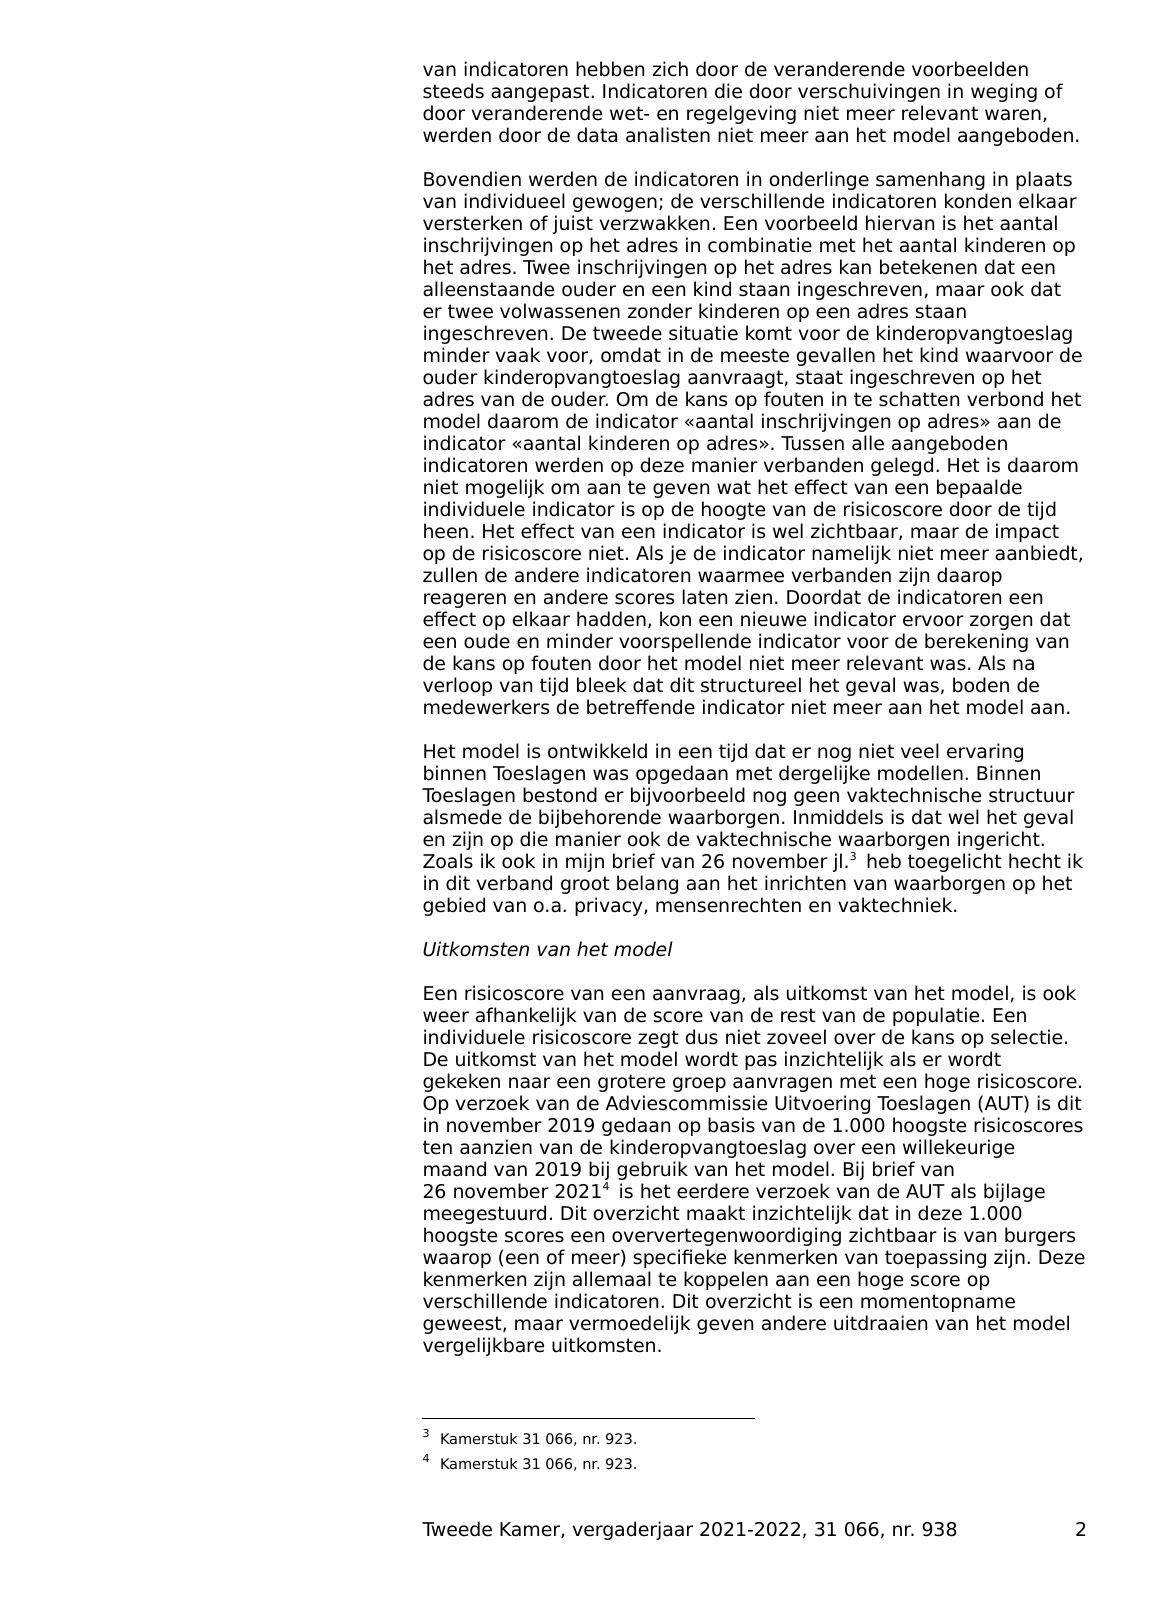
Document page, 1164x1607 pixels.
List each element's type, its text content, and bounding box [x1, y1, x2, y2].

text van indicatoren hebben zich door de veranderende voorbeelden steeds aangepast. Indicatoren die door verschuivingen in weging of door veranderende wet- en regelgeving niet meer relevant waren, werden door de data analisten niet meer aan het model aangeboden. [422, 59, 1087, 147]
text Kamerstuk 31 066, nr. 923. [422, 1452, 1087, 1474]
text Kamerstuk 31 066, nr. 923. [422, 1427, 1087, 1449]
text Het model is ontwikkeld in een tijd dat er nog niet veel ervaring binnen Toeslagen was opgedaan met dergelijke modellen. Binnen Toeslagen bestond er bijvoorbeeld nog geen vaktechnische structuur alsmede de bijbehorende waarborgen. Inmiddels is dat wel het geval en zijn op die manier ook de vaktechnische waarborgen ingericht. Zoals ik ook in mijn brief van 26 november jl. heb toegelicht hecht ik in dit verband groot belang aan het inrichten van waarborgen op het gebied van o.a. privacy, mensenrechten en vaktechniek. [422, 741, 1087, 917]
text Een risicoscore van een aanvraag, als uitkomst van het model, is ook weer afhankelijk van de score van de rest van de populatie. Een individuele risicoscore zegt dus niet zoveel over de kans op selectie. De uitkomst van het model wordt pas inzichtelijk als er wordt gekeken naar een grotere groep aanvragen met een hoge risicoscore. Op verzoek van de Adviescommissie Uitvoering Toeslagen (AUT) is dit in november 2019 gedaan op basis van de 1.000 hoogste risicoscores ten aanzien van de kinderopvangtoeslag over een willekeurige maand van 2019 bij gebruik van het model. Bij brief van 26 november 2021 is het eerdere verzoek van de AUT als bijlage meegestuurd. Dit overzicht maakt inzichtelijk dat in deze 1.000 hoogste scores een oververtegenwoordiging zichtbaar is van burgers waarop (een of meer) specifieke kenmerken van toepassing zijn. Deze kenmerken zijn allemaal te koppelen aan een hoge score op verschillende indicatoren. Dit overzicht is een momentopname geweest, maar vermoedelijk geven andere uitdraaien van het model vergelijkbare uitkomsten. [422, 983, 1087, 1357]
text Bovendien werden de indicatoren in onderlinge samenhang in plaats van individueel gewogen; de verschillende indicatoren konden elkaar versterken of juist verzwakken. Een voorbeeld hiervan is het aantal inschrijvingen op het adres in combinatie met het aantal kinderen op het adres. Twee inschrijvingen op het adres kan betekenen dat een alleenstaande ouder en een kind staan ingeschreven, maar ook dat er twee volwassenen zonder kinderen op een adres staan ingeschreven. De tweede situatie komt voor de kinderopvangtoeslag minder vaak voor, omdat in de meeste gevallen het kind waarvoor de ouder kinderopvangtoeslag aanvraagt, staat ingeschreven op het adres van de ouder. Om de kans op fouten in te schatten verbond het model daarom de indicator «aantal inschrijvingen op adres» aan de indicator «aantal kinderen op adres». Tussen alle aangeboden indicatoren werden op deze manier verbanden gelegd. Het is daarom niet mogelijk om aan te geven wat het effect van een bepaalde individuele indicator is op de hoogte van de risicoscore door de tijd heen. Het effect van een indicator is wel zichtbaar, maar de impact op de risicoscore niet. Als je de indicator namelijk niet meer aanbiedt, zullen de andere indicatoren waarmee verbanden zijn daarop reageren en andere scores laten zien. Doordat de indicatoren een effect op elkaar hadden, kon een nieuwe indicator ervoor zorgen dat een oude en minder voorspellende indicator voor de berekening van de kans op fouten door het model niet meer relevant was. Als na verloop van tijd bleek dat dit structureel het geval was, boden de medewerkers de betreffende indicator niet meer aan het model aan. [422, 169, 1087, 719]
subtitle Uitkomsten van het model [422, 939, 1087, 961]
